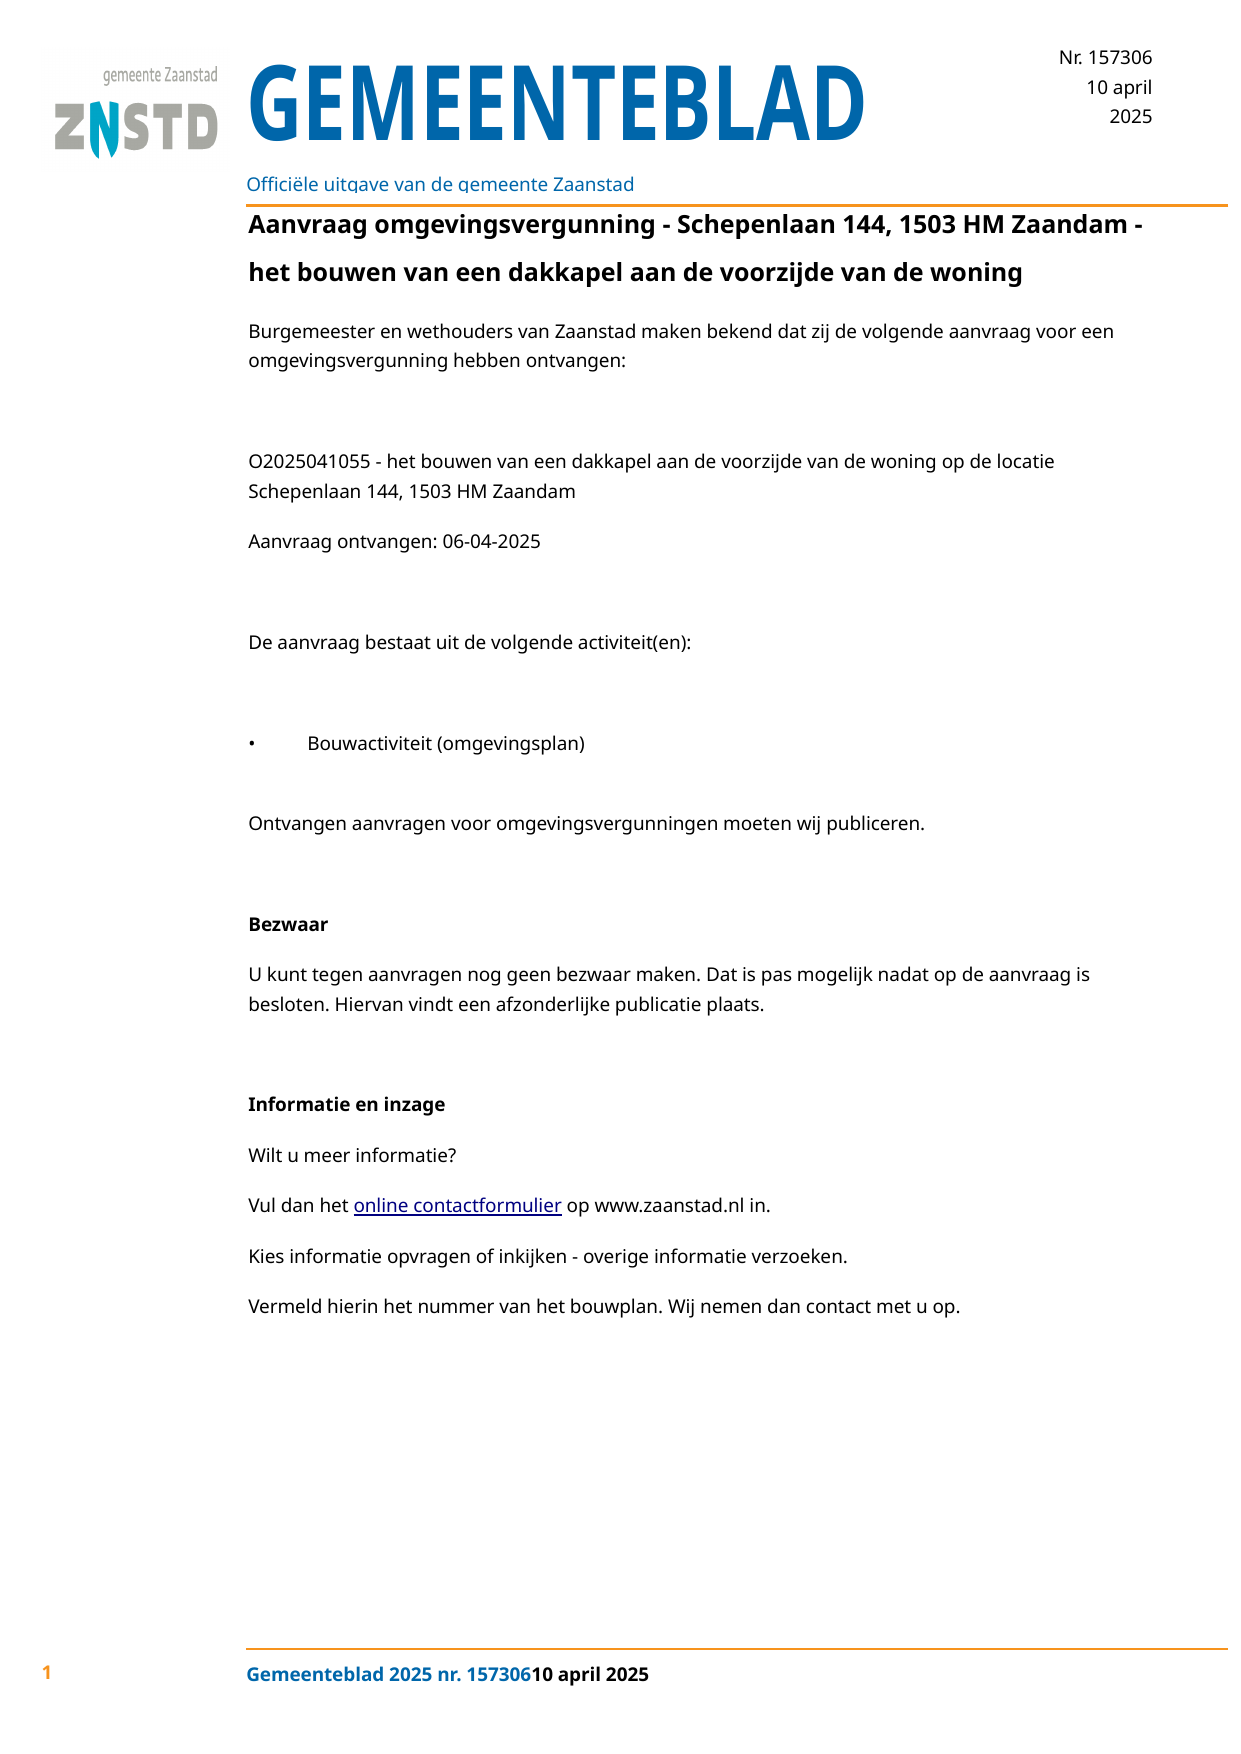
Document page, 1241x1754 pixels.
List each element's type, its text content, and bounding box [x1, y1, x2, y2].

text Vermeld hierin het nummer van het bouwplan. Wij nemen dan contact met u op. [248, 1293, 1152, 1319]
text U kunt tegen aanvragen nog geen bezwaar maken. Dat is pas mogelijk nadat op de aanvraag is besloten. Hiervan vindt een afzonderlijke publicatie plaats. [248, 961, 1152, 1017]
picture [41, 47, 231, 172]
text Burgemeester en wethouders van Zaanstad maken bekend dat zij de volgende aanvraag voor een omgevingsvergunning hebben ontvangen: [248, 318, 1152, 373]
text Aanvraag ontvangen: 06-04-2025 [248, 528, 1152, 554]
text Aanvraag omgevingsvergunning - Schepenlaan 144, 1503 HM Zaandam - het bouwen van een dakkapel aan de voorzijde van de woning [248, 207, 1152, 288]
text Kies informatie opvragen of inkijken - overige informatie verzoeken. [248, 1243, 1152, 1269]
text Wilt u meer informatie? [248, 1142, 1152, 1168]
text Vul dan het online contactformulier op www.zaanstad.nl in. [248, 1192, 1152, 1218]
text De aanvraag bestaat uit de volgende activiteit(en): [248, 629, 1152, 655]
text Bezwaar [248, 911, 1152, 937]
text Ontvangen aanvragen voor omgevingsvergunningen moeten wij publiceren. [248, 810, 1152, 836]
text O2025041055 - het bouwen van een dakkapel aan de voorzijde van de woning op de locatie Schepenlaan 144, 1503 HM Zaandam [248, 448, 1152, 504]
list Bouwactiviteit (omgevingsplan) [248, 730, 1152, 756]
text Informatie en inzage [248, 1092, 1152, 1117]
